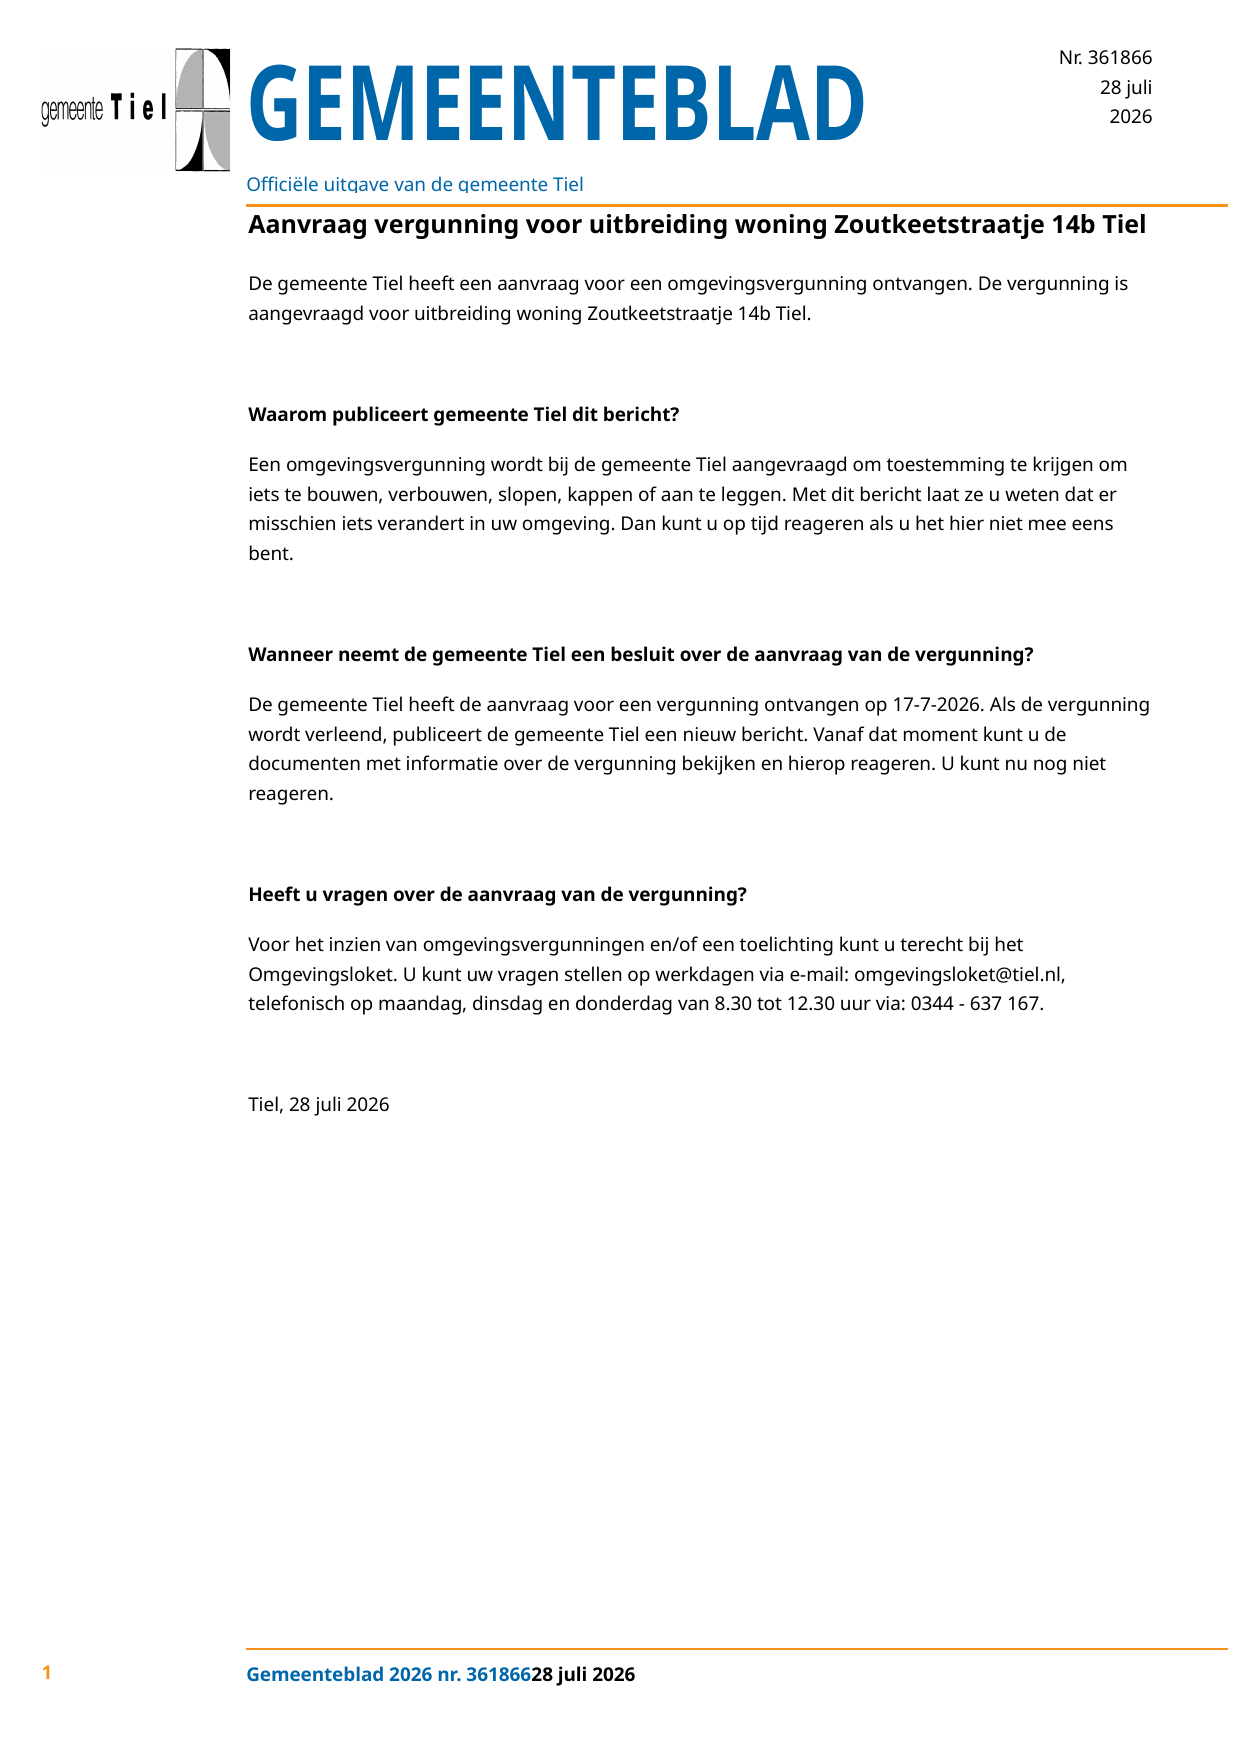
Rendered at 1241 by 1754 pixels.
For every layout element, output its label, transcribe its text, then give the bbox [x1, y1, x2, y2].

text Voor het inzien van omgevingsvergunningen en/of een toelichting kunt u terecht bij het Omgevingsloket. U kunt uw vragen stellen op werkdagen via e-mail: omgevingsloket@tiel.nl, telefonisch op maandag, dinsdag en donderdag van 8.30 tot 12.30 uur via: 0344 - 637 167. [248, 931, 1152, 1016]
text Tiel, 28 juli 2026 [248, 1091, 1152, 1117]
text Een omgevingsvergunning wordt bij de gemeente Tiel aangevraagd om toestemming te krijgen om iets te bouwen, verbouwen, slopen, kappen of aan te leggen. Met dit bericht laat ze u weten dat er misschien iets verandert in uw omgeving. Dan kunt u op tijd reageren als u het hier niet mee eens bent. [248, 451, 1152, 566]
picture [41, 47, 231, 172]
text Aanvraag vergunning voor uitbreiding woning Zoutkeetstraatje 14b Tiel [248, 207, 1152, 241]
text De gemeente Tiel heeft de aanvraag voor een vergunning ontvangen op 17-7-2026. Als de vergunning wordt verleend, publiceert de gemeente Tiel een nieuw bericht. Vanaf dat moment kunt u de documenten met informatie over de vergunning bekijken en hierop reageren. U kunt nu nog niet reageren. [248, 691, 1152, 806]
text Wanneer neemt de gemeente Tiel een besluit over de aanvraag van de vergunning? [248, 641, 1152, 666]
text Waarom publiceert gemeente Tiel dit bericht? [248, 401, 1152, 426]
text De gemeente Tiel heeft een aanvraag voor een omgevingsvergunning ontvangen. De vergunning is aangevraagd voor uitbreiding woning Zoutkeetstraatje 14b Tiel. [248, 270, 1152, 326]
text Heeft u vragen over de aanvraag van de vergunning? [248, 881, 1152, 906]
